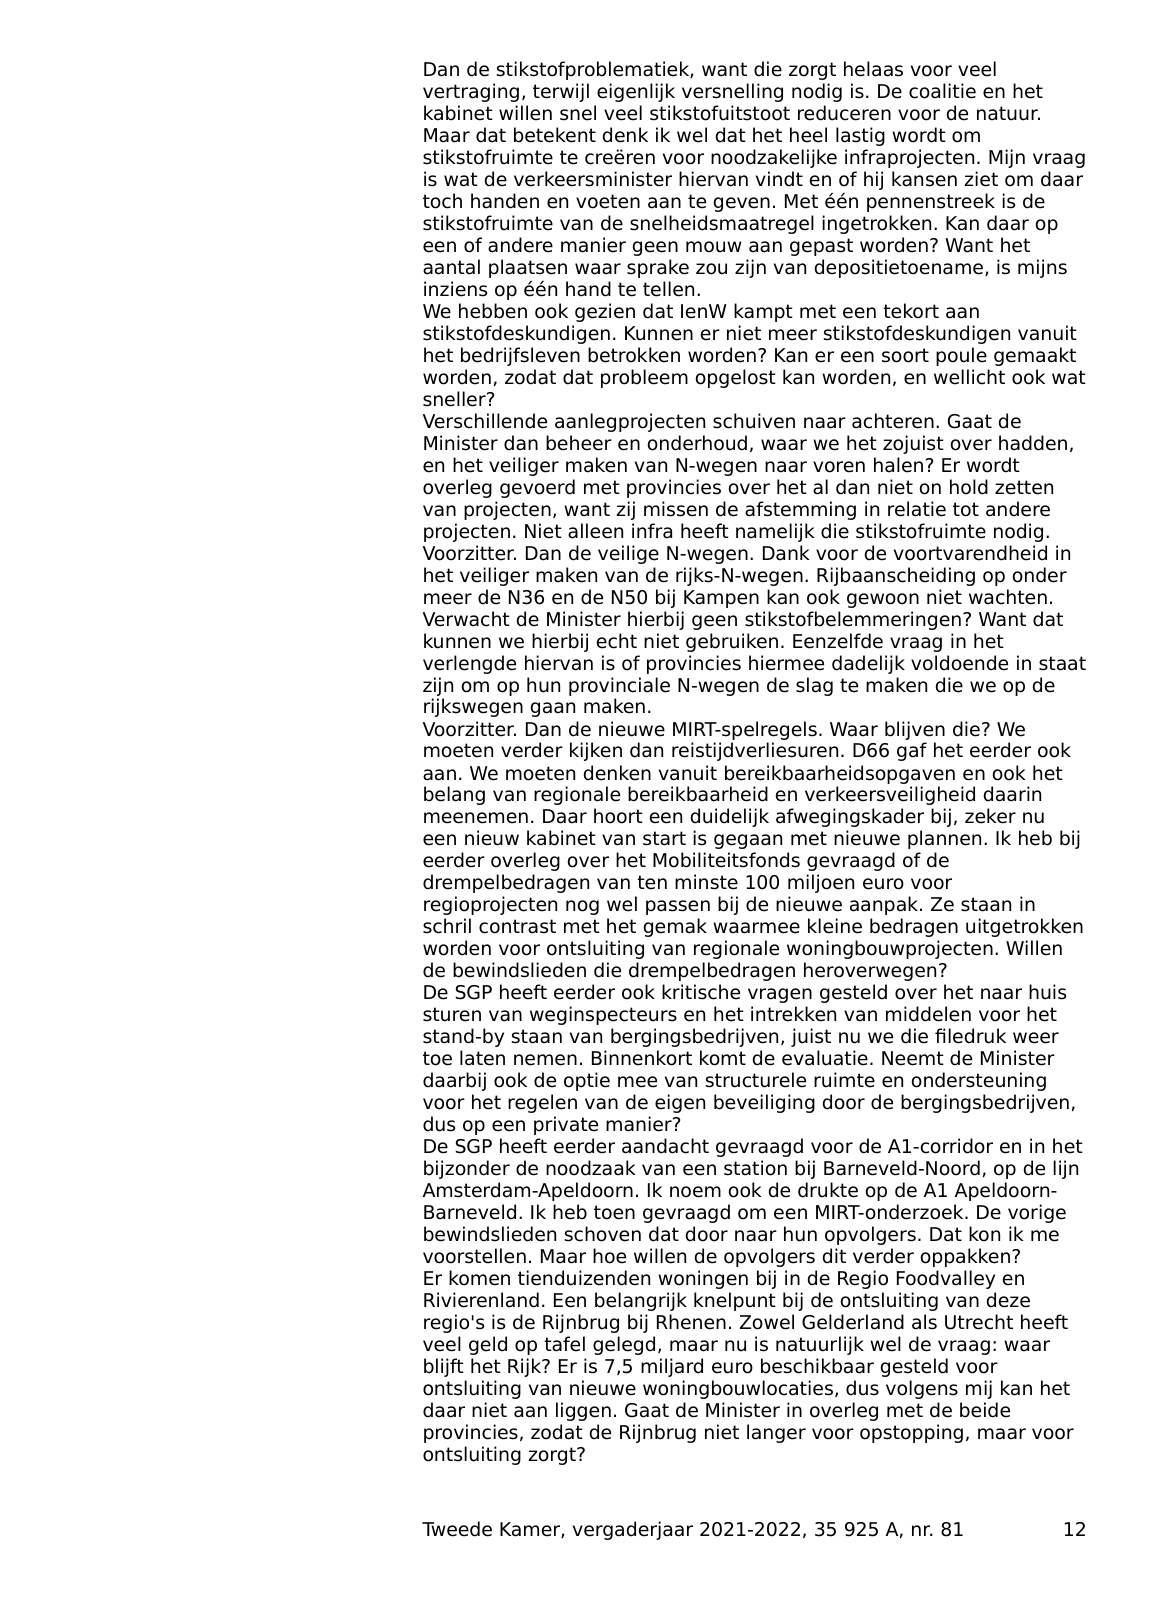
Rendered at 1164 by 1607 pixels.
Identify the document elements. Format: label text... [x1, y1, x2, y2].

text Verschillende aanlegprojecten schuiven naar achteren. Gaat de Minister dan beheer en onderhoud, waar we het zojuist over hadden, en het veiliger maken van N-wegen naar voren halen? Er wordt overleg gevoerd met provincies over het al dan niet on hold zetten van projecten, want zij missen de afstemming in relatie tot andere projecten. Niet alleen infra heeft namelijk die stikstofruimte nodig. [422, 411, 1087, 543]
text Dan de stikstofproblematiek, want die zorgt helaas voor veel vertraging, terwijl eigenlijk versnelling nodig is. De coalitie en het kabinet willen snel veel stikstofuitstoot reduceren voor de natuur. Maar dat betekent denk ik wel dat het heel lastig wordt om stikstofruimte te creëren voor noodzakelijke infraprojecten. Mijn vraag is wat de verkeersminister hiervan vindt en of hij kansen ziet om daar toch handen en voeten aan te geven. Met één pennenstreek is de stikstofruimte van de snelheidsmaatregel ingetrokken. Kan daar op een of andere manier geen mouw aan gepast worden? Want het aantal plaatsen waar sprake zou zijn van depositietoename, is mijns inziens op één hand te tellen. [422, 59, 1087, 301]
text Er komen tienduizenden woningen bij in de Regio Foodvalley en Rivierenland. Een belangrijk knelpunt bij de ontsluiting van deze regio's is de Rijnbrug bij Rhenen. Zowel Gelderland als Utrecht heeft veel geld op tafel gelegd, maar nu is natuurlijk wel de vraag: waar blijft het Rijk? Er is 7,5 miljard euro beschikbaar gesteld voor ontsluiting van nieuwe woningbouwlocaties, dus volgens mij kan het daar niet aan liggen. Gaat de Minister in overleg met de beide provincies, zodat de Rijnbrug niet langer voor opstopping, maar voor ontsluiting zorgt? [422, 1268, 1087, 1466]
text Voorzitter. Dan de veilige N-wegen. Dank voor de voortvarendheid in het veiliger maken van de rijks-N-wegen. Rijbaanscheiding op onder meer de N36 en de N50 bij Kampen kan ook gewoon niet wachten. Verwacht de Minister hierbij geen stikstofbelemmeringen? Want dat kunnen we hierbij echt niet gebruiken. Eenzelfde vraag in het verlengde hiervan is of provincies hiermee dadelijk voldoende in staat zijn om op hun provinciale N-wegen de slag te maken die we op de rijkswegen gaan maken. [422, 543, 1087, 718]
text Voorzitter. Dan de nieuwe MIRT-spelregels. Waar blijven die? We moeten verder kijken dan reistijdverliesuren. D66 gaf het eerder ook aan. We moeten denken vanuit bereikbaarheidsopgaven en ook het belang van regionale bereikbaarheid en verkeersveiligheid daarin meenemen. Daar hoort een duidelijk afwegingskader bij, zeker nu een nieuw kabinet van start is gegaan met nieuwe plannen. Ik heb bij eerder overleg over het Mobiliteitsfonds gevraagd of de drempelbedragen van ten minste 100 miljoen euro voor regioprojecten nog wel passen bij de nieuwe aanpak. Ze staan in schril contrast met het gemak waarmee kleine bedragen uitgetrokken worden voor ontsluiting van regionale woningbouwprojecten. Willen de bewindslieden die drempelbedragen heroverwegen? [422, 718, 1087, 982]
text De SGP heeft eerder ook kritische vragen gesteld over het naar huis sturen van weginspecteurs en het intrekken van middelen voor het stand-by staan van bergingsbedrijven, juist nu we die filedruk weer toe laten nemen. Binnenkort komt de evaluatie. Neemt de Minister daarbij ook de optie mee van structurele ruimte en ondersteuning voor het regelen van de eigen beveiliging door de bergingsbedrijven, dus op een private manier? [422, 982, 1087, 1136]
text De SGP heeft eerder aandacht gevraagd voor de A1-corridor en in het bijzonder de noodzaak van een station bij Barneveld-Noord, op de lijn Amsterdam-Apeldoorn. Ik noem ook de drukte op de A1 Apeldoorn-Barneveld. Ik heb toen gevraagd om een MIRT-onderzoek. De vorige bewindslieden schoven dat door naar hun opvolgers. Dat kon ik me voorstellen. Maar hoe willen de opvolgers dit verder oppakken? [422, 1136, 1087, 1268]
text We hebben ook gezien dat IenW kampt met een tekort aan stikstofdeskundigen. Kunnen er niet meer stikstofdeskundigen vanuit het bedrijfsleven betrokken worden? Kan er een soort poule gemaakt worden, zodat dat probleem opgelost kan worden, en wellicht ook wat sneller? [422, 301, 1087, 411]
